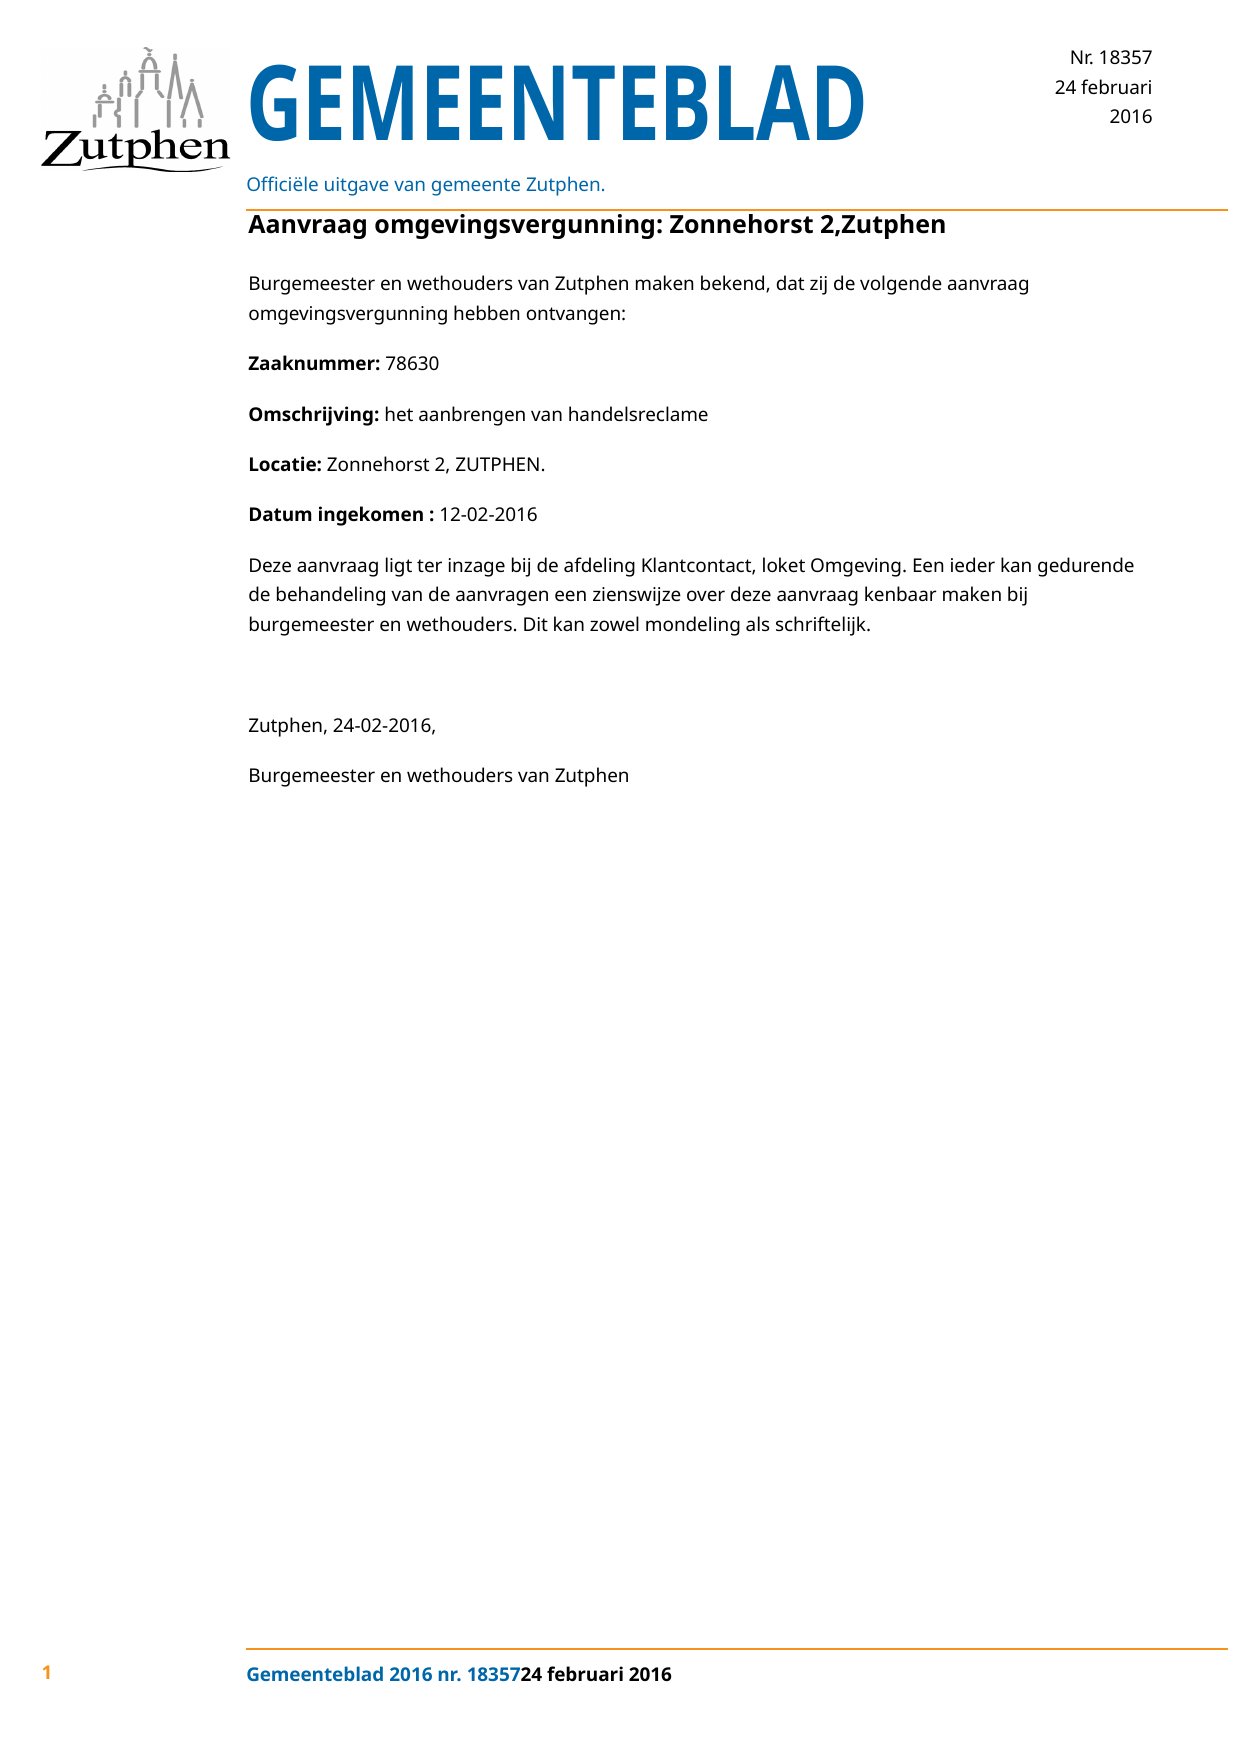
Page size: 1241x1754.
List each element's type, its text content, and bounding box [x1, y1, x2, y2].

text Locatie: Zonnehorst 2, ZUTPHEN. [248, 451, 1152, 477]
picture [41, 47, 231, 172]
text Datum ingekomen : 12-02-2016 [248, 502, 1152, 527]
text Zaaknummer: 78630 [248, 350, 1152, 376]
text Burgemeester en wethouders van Zutphen [248, 762, 1152, 788]
text Aanvraag omgevingsvergunning: Zonnehorst 2,Zutphen [248, 211, 1152, 241]
text Deze aanvraag ligt ter inzage bij de afdeling Klantcontact, loket Omgeving. Een ieder kan gedurende de behandeling van de aanvragen een zienswijze over deze aanvraag kenbaar maken bij burgemeester en wethouders. Dit kan zowel mondeling als schriftelijk. [248, 552, 1152, 637]
text Omschrijving: het aanbrengen van handelsreclame [248, 401, 1152, 426]
text Burgemeester en wethouders van Zutphen maken bekend, dat zij de volgende aanvraag omgevingsvergunning hebben ontvangen: [248, 270, 1152, 326]
text Zutphen, 24-02-2016, [248, 712, 1152, 738]
